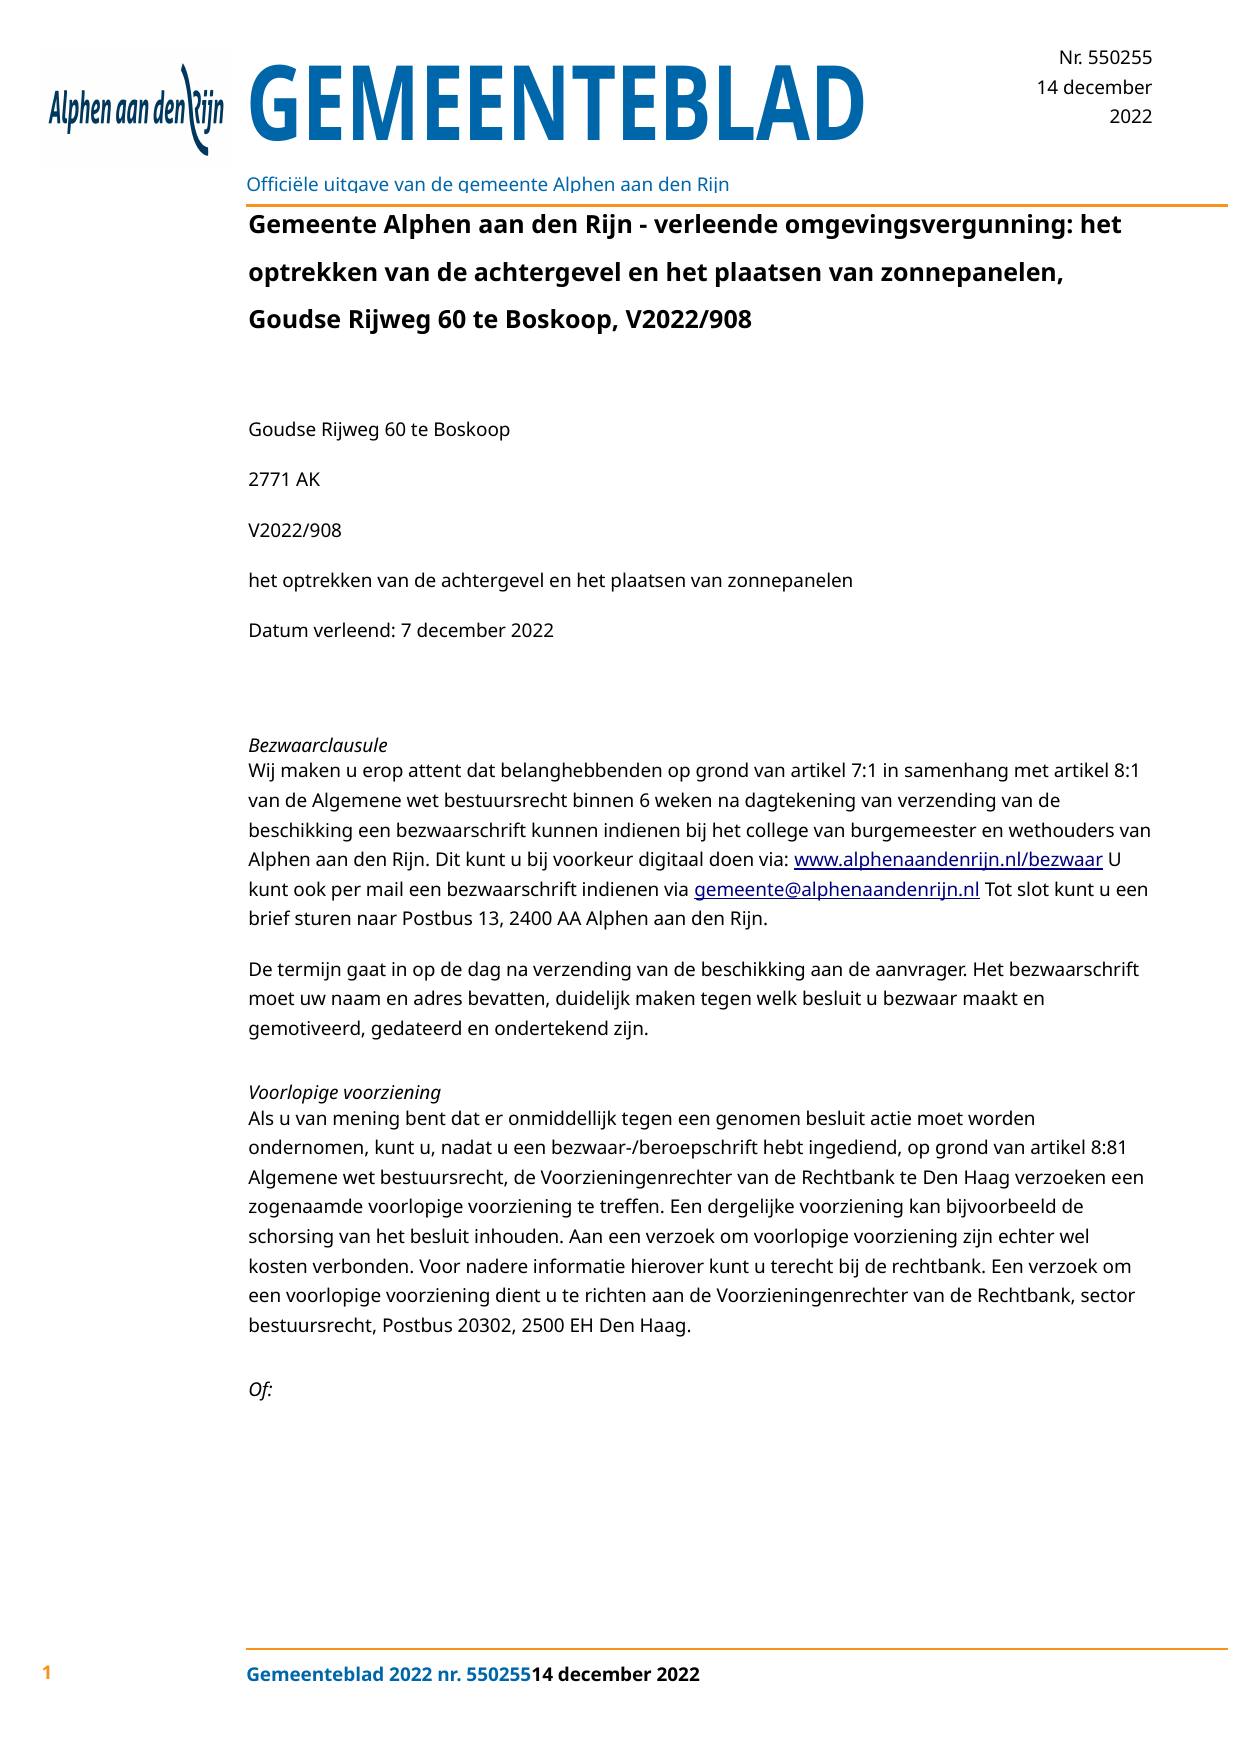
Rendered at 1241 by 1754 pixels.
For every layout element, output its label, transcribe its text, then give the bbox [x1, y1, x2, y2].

text De termijn gaat in op de dag na verzending van de beschikking aan de aanvrager. Het bezwaarschrift moet uw naam en adres bevatten, duidelijk maken tegen welk besluit u bezwaar maakt en gemotiveerd, gedateerd en ondertekend zijn. [248, 956, 1152, 1041]
text het optrekken van de achtergevel en het plaatsen van zonnepanelen [248, 567, 1152, 593]
text Datum verleend: 7 december 2022 [248, 618, 1152, 643]
picture [41, 47, 231, 172]
text Bezwaarclausule [248, 732, 1152, 758]
text Wij maken u erop attent dat belanghebbenden op grond van artikel 7:1 in samenhang met artikel 8:1 van de Algemene wet bestuursrecht binnen 6 weken na dagtekening van verzending van de beschikking een bezwaarschrift kunnen indienen bij het college van burgemeester en wethouders van Alphen aan den Rijn. Dit kunt u bij voorkeur digitaal doen via: www.alphenaandenrijn.nl/bezwaar U kunt ook per mail een bezwaarschrift indienen via gemeente@alphenaandenrijn.nl Tot slot kunt u een brief sturen naar Postbus 13, 2400 AA Alphen aan den Rijn. [248, 758, 1152, 931]
text Gemeente Alphen aan den Rijn - verleende omgevingsvergunning: het optrekken van de achtergevel en het plaatsen van zonnepanelen, Goudse Rijweg 60 te Boskoop, V2022/908 [248, 207, 1152, 336]
text 2771 AK [248, 466, 1152, 492]
text Goudse Rijweg 60 te Boskoop [248, 416, 1152, 442]
text Als u van mening bent dat er onmiddellijk tegen een genomen besluit actie moet worden ondernomen, kunt u, nadat u een bezwaar-/beroepschrift hebt ingediend, op grond van artikel 8:81 Algemene wet bestuursrecht, de Voorzieningenrechter van de Rechtbank te Den Haag verzoeken een zogenaamde voorlopige voorziening te treffen. Een dergelijke voorziening kan bijvoorbeeld de schorsing van het besluit inhouden. Aan een verzoek om voorlopige voorziening zijn echter wel kosten verbonden. Voor nadere informatie hierover kunt u terecht bij de rechtbank. Een verzoek om een voorlopige voorziening dient u te richten aan de Voorzieningenrechter van de Rechtbank, sector bestuursrecht, Postbus 20302, 2500 EH Den Haag. [248, 1105, 1152, 1338]
text V2022/908 [248, 517, 1152, 542]
text Of: [248, 1376, 1152, 1402]
text Voorlopige voorziening [248, 1079, 1152, 1105]
